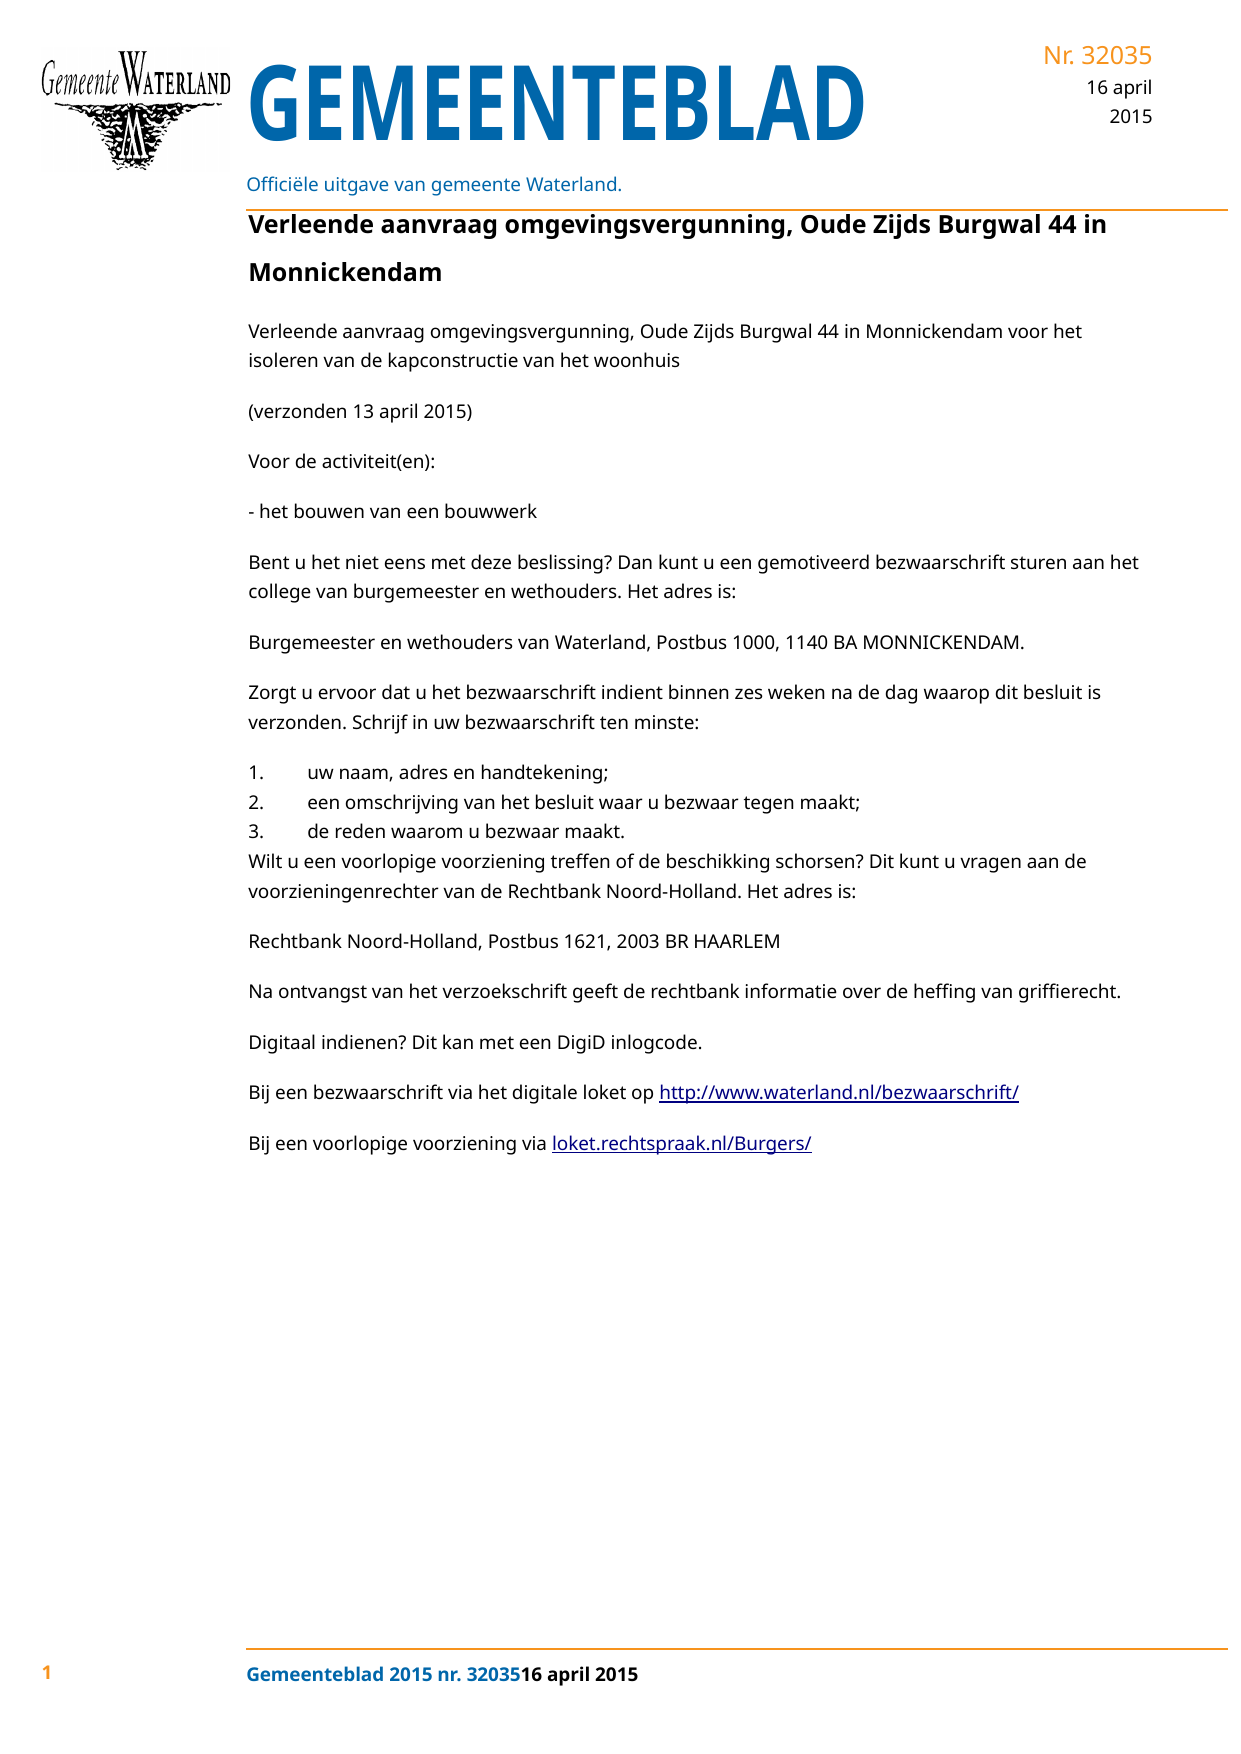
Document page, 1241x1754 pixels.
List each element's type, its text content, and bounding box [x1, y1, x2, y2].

text Zorgt u ervoor dat u het bezwaarschrift indient binnen zes weken na de dag waarop dit besluit is verzonden. Schrijf in uw bezwaarschrift ten minste: [248, 679, 1152, 735]
picture [41, 47, 231, 172]
text - het bouwen van een bouwwerk [248, 499, 1152, 524]
text Rechtbank Noord-Holland, Postbus 1621, 2003 BR HAARLEM [248, 928, 1152, 954]
text Bij een bezwaarschrift via het digitale loket op http://www.waterland.nl/bezwaarschrift/ [248, 1079, 1152, 1105]
list uw naam, adres en handtekening; [248, 759, 1152, 785]
text Verleende aanvraag omgevingsvergunning, Oude Zijds Burgwal 44 in Monnickendam voor het isoleren van de kapconstructie van het woonhuis [248, 318, 1152, 373]
list de reden waarom u bezwaar maakt. [248, 819, 1152, 844]
text Bent u het niet eens met deze beslissing? Dan kunt u een gemotiveerd bezwaarschrift sturen aan het college van burgemeester en wethouders. Het adres is: [248, 549, 1152, 604]
text Bij een voorlopige voorziening via loket.rechtspraak.nl/Burgers/ [248, 1130, 1152, 1156]
text Digitaal indienen? Dit kan met een DigiD inlogcode. [248, 1029, 1152, 1055]
text Burgemeester en wethouders van Waterland, Postbus 1000, 1140 BA MONNICKENDAM. [248, 629, 1152, 655]
text Voor de activiteit(en): [248, 448, 1152, 474]
text Na ontvangst van het verzoekschrift geeft de rechtbank informatie over de heffing van griffierecht. [248, 979, 1152, 1004]
list een omschrijving van het besluit waar u bezwaar tegen maakt; [248, 789, 1152, 815]
text Wilt u een voorlopige voorziening treffen of de beschikking schorsen? Dit kunt u vragen aan de voorzieningenrechter van de Rechtbank Noord-Holland. Het adres is: [248, 848, 1152, 904]
text (verzonden 13 april 2015) [248, 398, 1152, 424]
text Verleende aanvraag omgevingsvergunning, Oude Zijds Burgwal 44 in Monnickendam [248, 211, 1152, 288]
